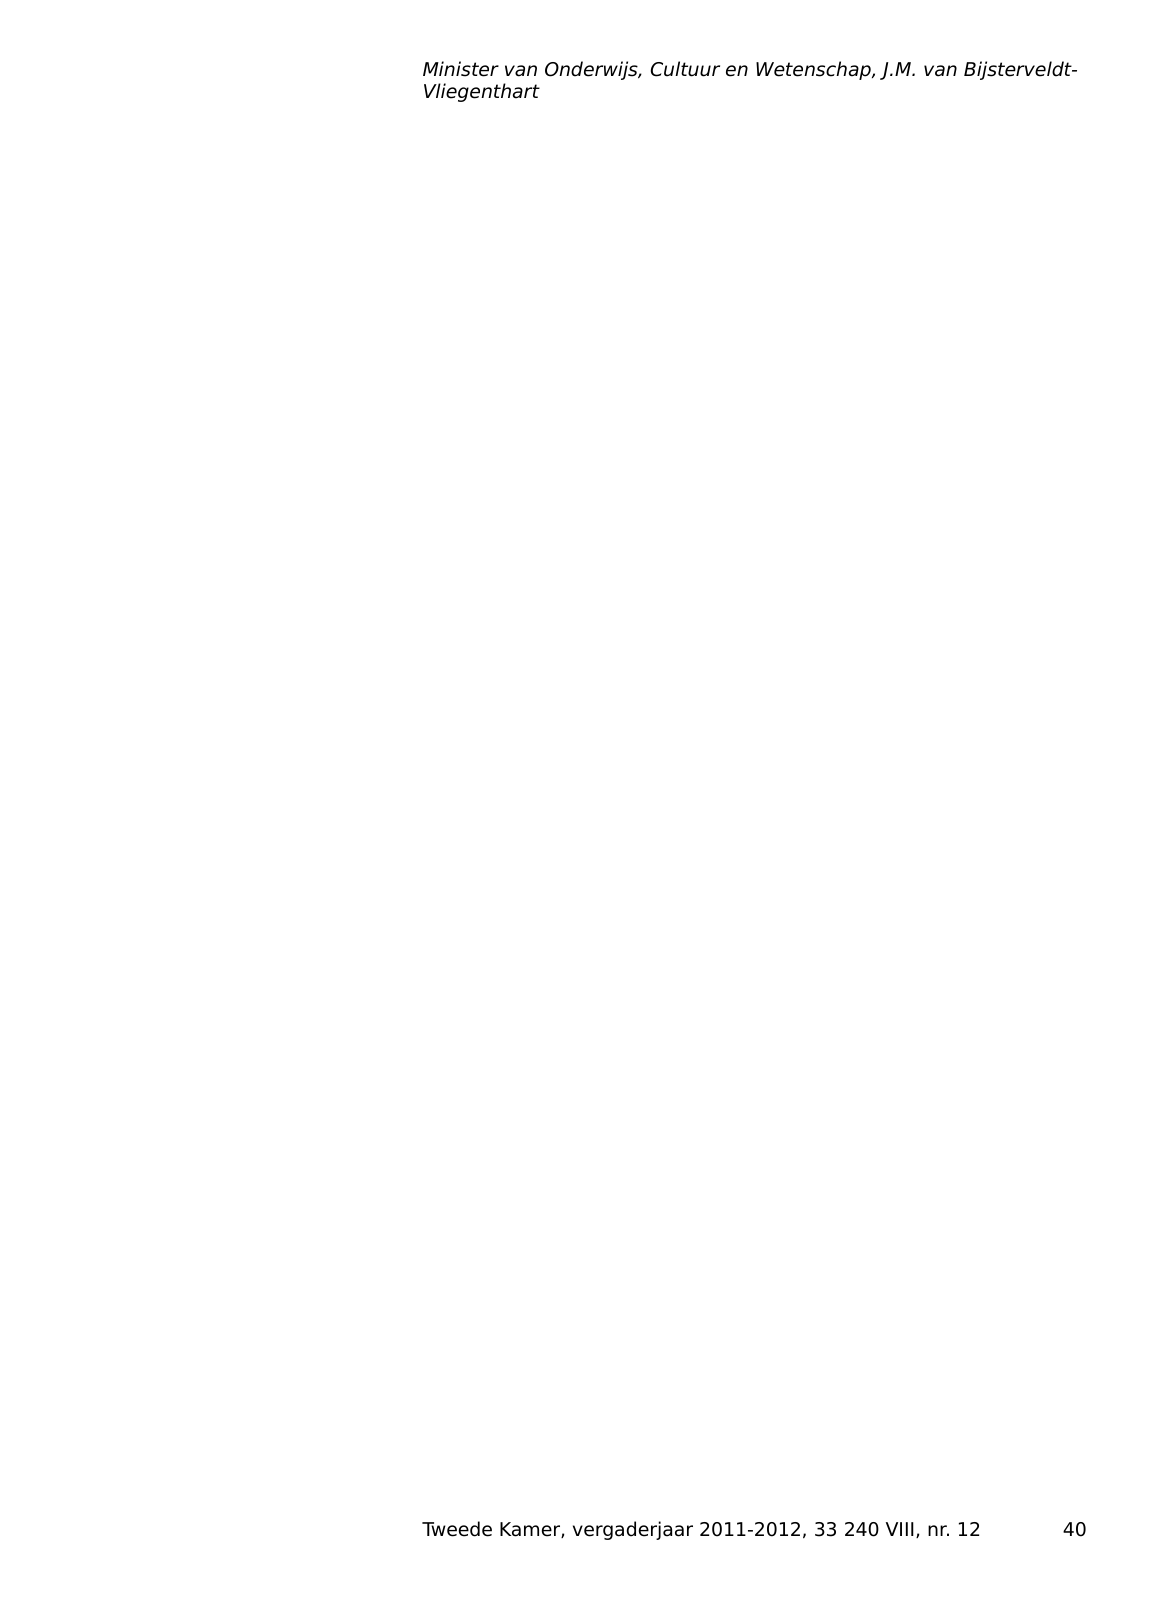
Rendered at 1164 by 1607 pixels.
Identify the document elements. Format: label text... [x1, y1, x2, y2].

text Minister van Onderwijs, Cultuur en Wetenschap, J.M. van Bijsterveldt-Vliegenthart [422, 59, 1087, 103]
